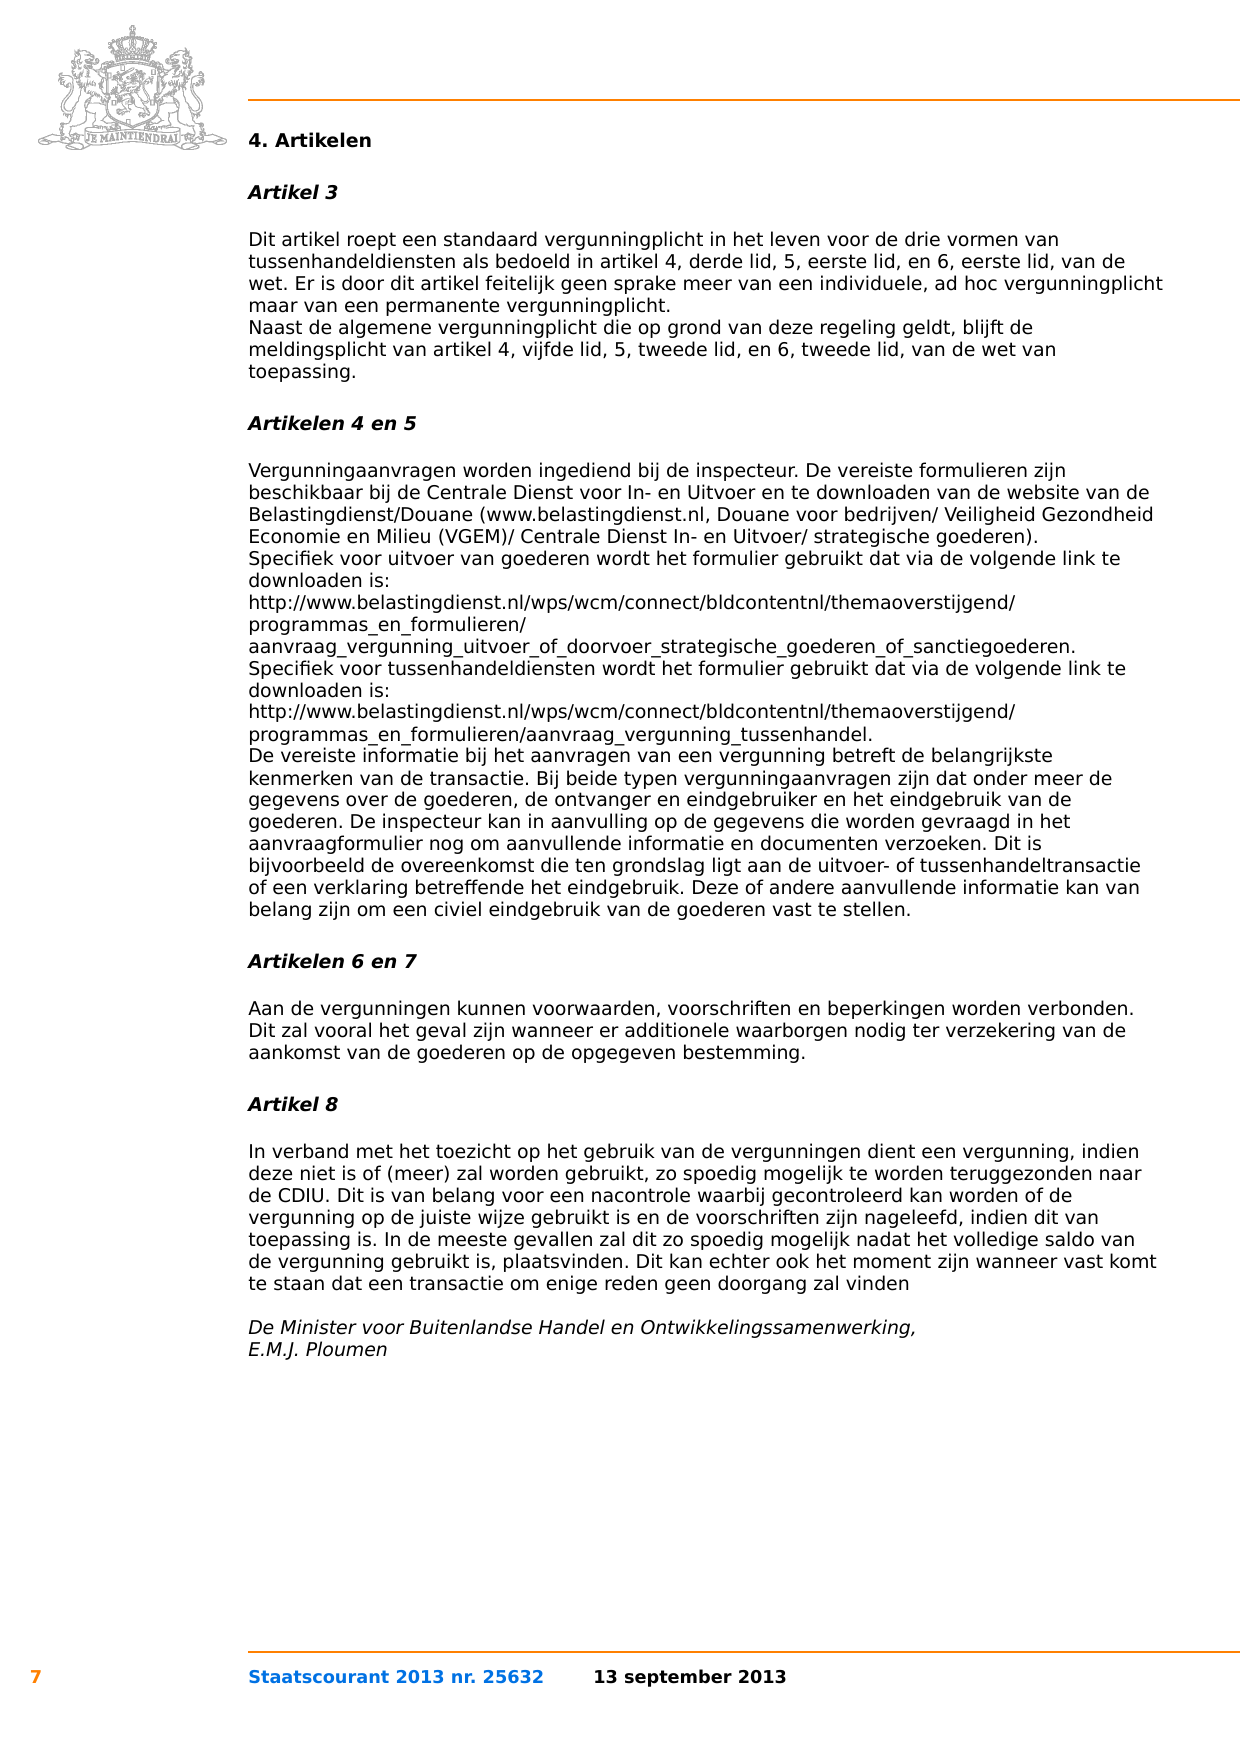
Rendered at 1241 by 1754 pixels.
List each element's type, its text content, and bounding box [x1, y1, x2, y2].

text De Minister voor Buitenlandse Handel en Ontwikkelingssamenwerking, E.M.J. Ploumen [248, 1317, 1163, 1361]
text De vereiste informatie bij het aanvragen van een vergunning betreft de belangrijkste kenmerken van de transactie. Bij beide typen vergunningaanvragen zijn dat onder meer de gegevens over de goederen, de ontvanger en eindgebruiker en het eindgebruik van de goederen. De inspecteur kan in aanvulling op de gegevens die worden gevraagd in het aanvraagformulier nog om aanvullende informatie en documenten verzoeken. Dit is bijvoorbeeld de overeenkomst die ten grondslag ligt aan de uitvoer- of tussenhandeltransactie of een verklaring betreffende het eindgebruik. Deze of andere aanvullende informatie kan van belang zijn om een civiel eindgebruik van de goederen vast te stellen. [248, 745, 1163, 921]
text Specifiek voor tussenhandeldiensten wordt het formulier gebruikt dat via de volgende link te downloaden is: http://www.belastingdienst.nl/wps/wcm/connect/bldcontentnl/themaoverstijgend/programmas_en_formulieren/aanvraag_vergunning_tussenhandel. [248, 657, 1163, 745]
text Dit artikel roept een standaard vergunningplicht in het leven voor de drie vormen van tussenhandeldiensten als bedoeld in artikel 4, derde lid, 5, eerste lid, en 6, eerste lid, van de wet. Er is door dit artikel feitelijk geen sprake meer van een individuele, ad hoc vergunningplicht maar van een permanente vergunningplicht. [248, 229, 1163, 317]
text Vergunningaanvragen worden ingediend bij de inspecteur. De vereiste formulieren zijn beschikbaar bij de Centrale Dienst voor In- en Uitvoer en te downloaden van de website van de Belastingdienst/Douane (www.belastingdienst.nl, Douane voor bedrijven/ Veiligheid Gezondheid Economie en Milieu (VGEM)/ Centrale Dienst In- en Uitvoer/ strategische goederen). [248, 460, 1163, 548]
text Naast de algemene vergunningplicht die op grond van deze regeling geldt, blijft de meldingsplicht van artikel 4, vijfde lid, 5, tweede lid, en 6, tweede lid, van de wet van toepassing. [248, 317, 1163, 383]
picture [38, 25, 227, 150]
subtitle Artikelen 4 en 5 [248, 413, 1163, 435]
text Specifiek voor uitvoer van goederen wordt het formulier gebruikt dat via de volgende link te downloaden is: http://www.belastingdienst.nl/wps/wcm/connect/bldcontentnl/themaoverstijgend/programmas_en_formulieren/aanvraag_vergunning_uitvoer_of_doorvoer_strategische_goederen_of_sanctiegoederen. [248, 548, 1163, 657]
text Aan de vergunningen kunnen voorwaarden, voorschriften en beperkingen worden verbonden. Dit zal vooral het geval zijn wanneer er additionele waarborgen nodig ter verzekering van de aankomst van de goederen op de opgegeven bestemming. [248, 998, 1163, 1064]
subtitle 4. Artikelen [248, 130, 1163, 152]
subtitle Artikel 8 [248, 1094, 1163, 1116]
subtitle Artikel 3 [248, 182, 1163, 204]
subtitle Artikelen 6 en 7 [248, 951, 1163, 973]
text In verband met het toezicht op het gebruik van de vergunningen dient een vergunning, indien deze niet is of (meer) zal worden gebruikt, zo spoedig mogelijk te worden teruggezonden naar de CDIU. Dit is van belang voor een nacontrole waarbij gecontroleerd kan worden of de vergunning op de juiste wijze gebruikt is en de voorschriften zijn nageleefd, indien dit van toepassing is. In de meeste gevallen zal dit zo spoedig mogelijk nadat het volledige saldo van de vergunning gebruikt is, plaatsvinden. Dit kan echter ook het moment zijn wanneer vast komt te staan dat een transactie om enige reden geen doorgang zal vinden [248, 1141, 1163, 1295]
